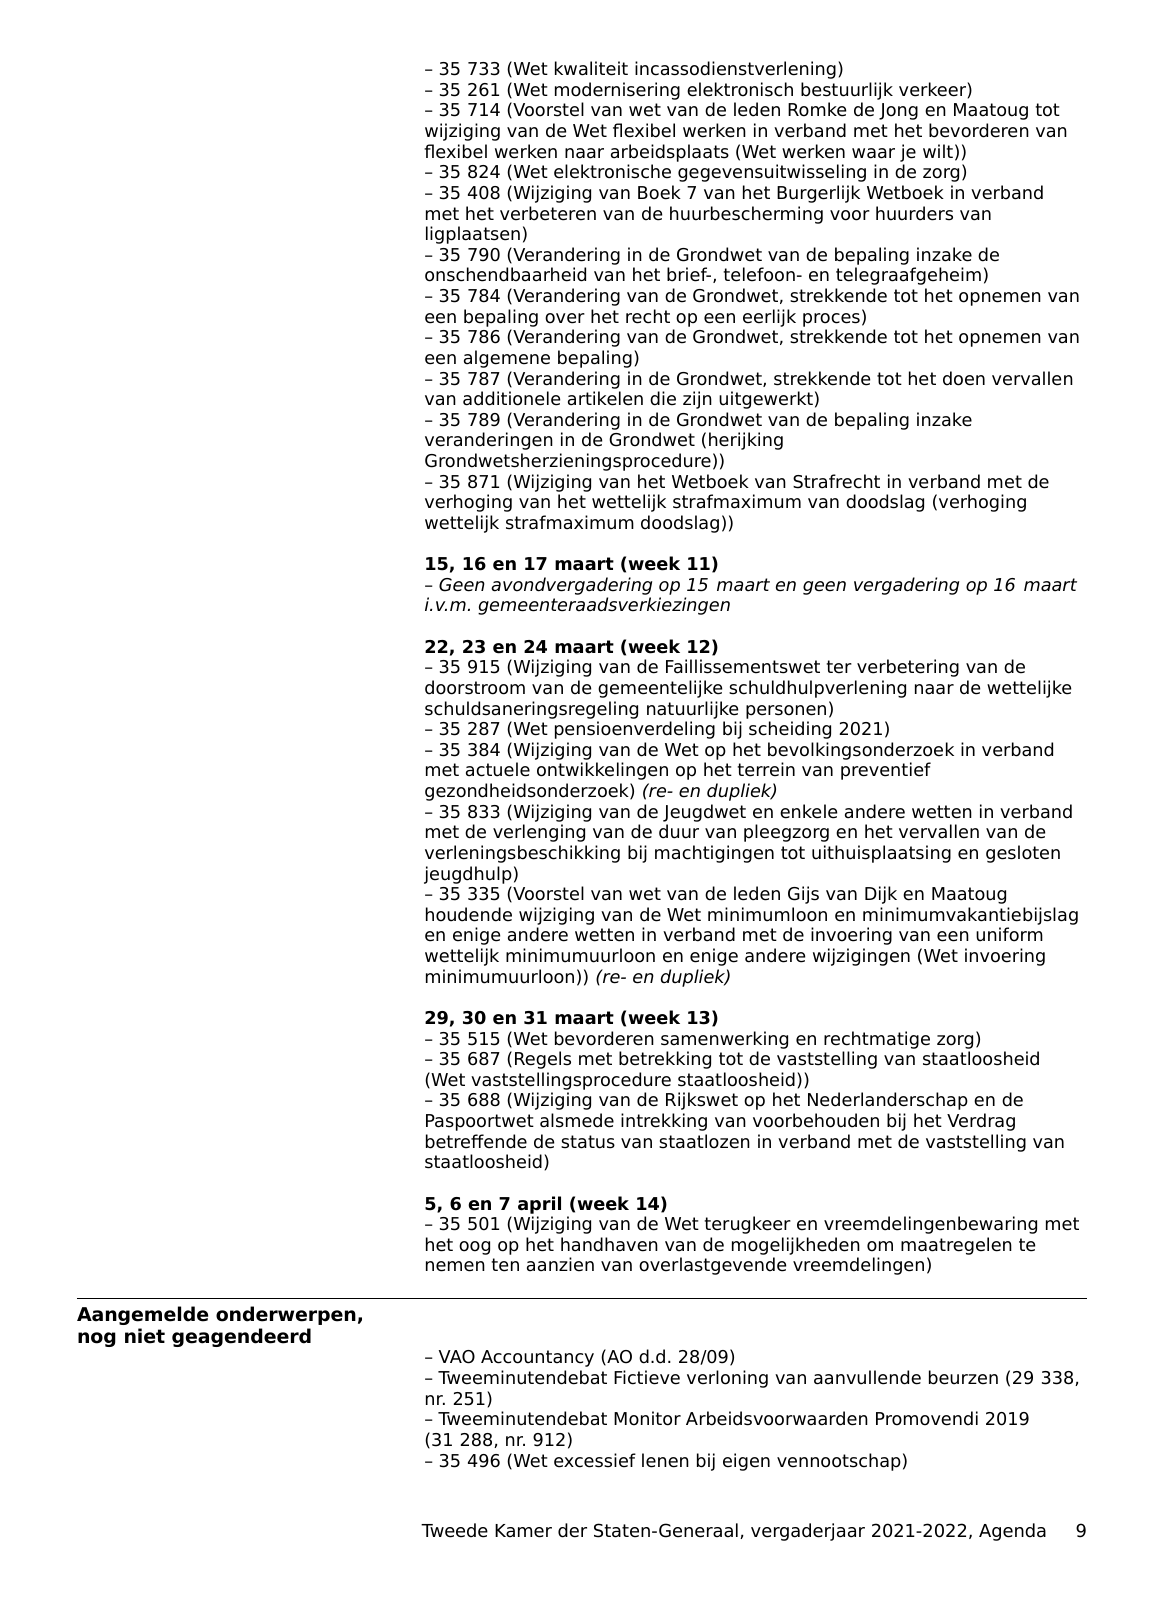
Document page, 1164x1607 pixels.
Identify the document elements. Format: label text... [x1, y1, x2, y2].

table_cell – 35 501 (Wijziging van de Wet terugkeer en vreemdelingenbewaring met het oog op het handhaven van de mogelijkheden om maatregelen te nemen ten aanzien van overlastgevende vreemdelingen) [418, 1214, 1087, 1276]
table_cell [77, 80, 401, 100]
table_cell [401, 657, 418, 719]
table_cell [401, 719, 418, 740]
table_cell – 35 871 (Wijziging van het Wetboek van Strafrecht in verband met de verhoging van het wettelijk strafmaximum van doodslag (verhoging wettelijk strafmaximum doodslag)) [418, 472, 1087, 533]
table_cell – 35 287 (Wet pensioenverdeling bij scheiding 2021) [418, 719, 1087, 740]
table_cell [401, 1348, 418, 1368]
table_cell [418, 616, 1087, 637]
table_cell – 35 784 (Verandering van de Grondwet, strekkende tot het opnemen van een bepaling over het recht op een eerlijk proces) [418, 286, 1087, 327]
table_cell [77, 802, 401, 884]
table_cell [401, 183, 418, 245]
table_cell [77, 1451, 401, 1471]
table_cell – 35 787 (Verandering in de Grondwet, strekkende tot het doen vervallen van additionele artikelen die zijn uitgewerkt) [418, 369, 1087, 410]
table_cell [77, 534, 401, 554]
table_cell [401, 1214, 418, 1276]
table_cell [401, 1409, 418, 1451]
table_cell [77, 472, 401, 533]
table_cell 29, 30 en 31 maart (week 13) [418, 1008, 1087, 1028]
table_cell [77, 1409, 401, 1451]
table_cell [77, 1090, 401, 1173]
table_cell – 35 384 (Wijziging van de Wet op het bevolkingsonderzoek in verband met actuele ontwikkelingen op het terrein van preventief gezondheidsonderzoek) (re- en dupliek) [418, 740, 1087, 802]
table_cell [418, 1173, 1087, 1193]
table_cell [401, 286, 418, 327]
table_cell [401, 534, 418, 554]
table_cell – 35 261 (Wet modernisering elektronisch bestuurlijk verkeer) [418, 80, 1087, 100]
table_cell [401, 1008, 418, 1028]
table_cell – 35 515 (Wet bevorderen samenwerking en rechtmatige zorg) [418, 1029, 1087, 1049]
table_cell [401, 575, 418, 616]
table_cell [401, 245, 418, 286]
table_cell [77, 1368, 401, 1409]
table_cell [401, 1173, 418, 1193]
table_cell – Geen avondvergadering op 15 maart en geen vergadering op 16 maart i.v.m. gemeenteraadsverkiezingen [418, 575, 1087, 616]
table_cell [77, 245, 401, 286]
table_cell [77, 616, 401, 637]
table_cell [77, 657, 401, 719]
table_cell [401, 802, 418, 884]
table_cell [401, 554, 418, 575]
table_cell – 35 687 (Regels met betrekking tot de vaststelling van staatloosheid (Wet vaststellingsprocedure staatloosheid)) [418, 1049, 1087, 1090]
table_cell [77, 1173, 401, 1193]
table_cell – 35 688 (Wijziging van de Rijkswet op het Nederlanderschap en de Paspoortwet alsmede intrekking van voorbehouden bij het Verdrag betreffende de status van staatlozen in verband met de vaststelling van staatloosheid) [418, 1090, 1087, 1173]
table_cell [77, 575, 401, 616]
table_cell [77, 162, 401, 183]
table_cell [77, 410, 401, 472]
table_cell [401, 1368, 418, 1409]
table_cell – 35 714 (Voorstel van wet van de leden Romke de Jong en Maatoug tot wijziging van de Wet flexibel werken in verband met het bevorderen van flexibel werken naar arbeidsplaats (Wet werken waar je wilt)) [418, 100, 1087, 162]
table_cell – 35 408 (Wijziging van Boek 7 van het Burgerlijk Wetboek in verband met het verbeteren van de huurbescherming voor huurders van ligplaatsen) [418, 183, 1087, 245]
table_cell [77, 1214, 401, 1276]
table_cell [77, 884, 401, 987]
table_cell – 35 789 (Verandering in de Grondwet van de bepaling inzake veranderingen in de Grondwet (herijking Grondwetsherzieningsprocedure)) [418, 410, 1087, 472]
table_cell [77, 554, 401, 575]
table_cell [401, 1451, 418, 1471]
table_header [418, 1299, 1087, 1347]
table_cell – 35 833 (Wijziging van de Jeugdwet en enkele andere wetten in verband met de verlenging van de duur van pleegzorg en het vervallen van de verleningsbeschikking bij machtigingen tot uithuisplaatsing en gesloten jeugdhulp) [418, 802, 1087, 884]
table_cell [401, 1194, 418, 1214]
table_cell [77, 1049, 401, 1090]
table_cell [418, 534, 1087, 554]
table_cell [77, 59, 401, 80]
table_cell [401, 987, 418, 1008]
table_cell [77, 369, 401, 410]
table_cell – Tweeminutendebat Monitor Arbeidsvoorwaarden Promovendi 2019 (31 288, nr. 912) [418, 1409, 1087, 1451]
table_cell [401, 410, 418, 472]
table_cell [401, 637, 418, 657]
table_cell [401, 100, 418, 162]
table_cell [77, 100, 401, 162]
table_cell [401, 616, 418, 637]
table_cell [401, 884, 418, 987]
table_cell [77, 1008, 401, 1028]
table_cell [401, 1029, 418, 1049]
table_cell 22, 23 en 24 maart (week 12) [418, 637, 1087, 657]
table_cell – 35 915 (Wijziging van de Faillissementswet ter verbetering van de doorstroom van de gemeentelijke schuldhulpverlening naar de wettelijke schuldsaneringsregeling natuurlijke personen) [418, 657, 1087, 719]
table_cell [418, 987, 1087, 1008]
table_cell [401, 1049, 418, 1090]
table_cell [401, 59, 418, 80]
table_cell [401, 80, 418, 100]
table_cell [77, 637, 401, 657]
table_cell [77, 987, 401, 1008]
table_cell 5, 6 en 7 april (week 14) [418, 1194, 1087, 1214]
table_cell [77, 183, 401, 245]
table_cell – 35 824 (Wet elektronische gegevensuitwisseling in de zorg) [418, 162, 1087, 183]
table_header Aangemelde onderwerpen, nog niet geagendeerd [77, 1299, 401, 1347]
table_cell [77, 1348, 401, 1368]
table_cell [77, 1194, 401, 1214]
table_cell [401, 740, 418, 802]
table_header [401, 1299, 418, 1347]
table_cell [401, 369, 418, 410]
table_cell [77, 327, 401, 368]
table_cell – 35 335 (Voorstel van wet van de leden Gijs van Dijk en Maatoug houdende wijziging van de Wet minimumloon en minimumvakantiebijslag en enige andere wetten in verband met de invoering van een uniform wettelijk minimumuurloon en enige andere wijzigingen (Wet invoering minimumuurloon)) (re- en dupliek) [418, 884, 1087, 987]
table_cell [401, 1090, 418, 1173]
table_cell [77, 740, 401, 802]
table_cell [401, 162, 418, 183]
table_cell [401, 472, 418, 533]
table_cell [77, 719, 401, 740]
table_cell – Tweeminutendebat Fictieve verloning van aanvullende beurzen (29 338, nr. 251) [418, 1368, 1087, 1409]
table_cell – 35 790 (Verandering in de Grondwet van de bepaling inzake de onschendbaarheid van het brief-, telefoon- en telegraafgeheim) [418, 245, 1087, 286]
table_cell – 35 733 (Wet kwaliteit incassodienstverlening) [418, 59, 1087, 80]
table_cell [77, 286, 401, 327]
table_cell [77, 1029, 401, 1049]
table_cell [401, 327, 418, 368]
table_cell – 35 786 (Verandering van de Grondwet, strekkende tot het opnemen van een algemene bepaling) [418, 327, 1087, 368]
table_cell – VAO Accountancy (AO d.d. 28/09) [418, 1348, 1087, 1368]
table_cell 15, 16 en 17 maart (week 11) [418, 554, 1087, 575]
table_cell – 35 496 (Wet excessief lenen bij eigen vennootschap) [418, 1451, 1087, 1471]
